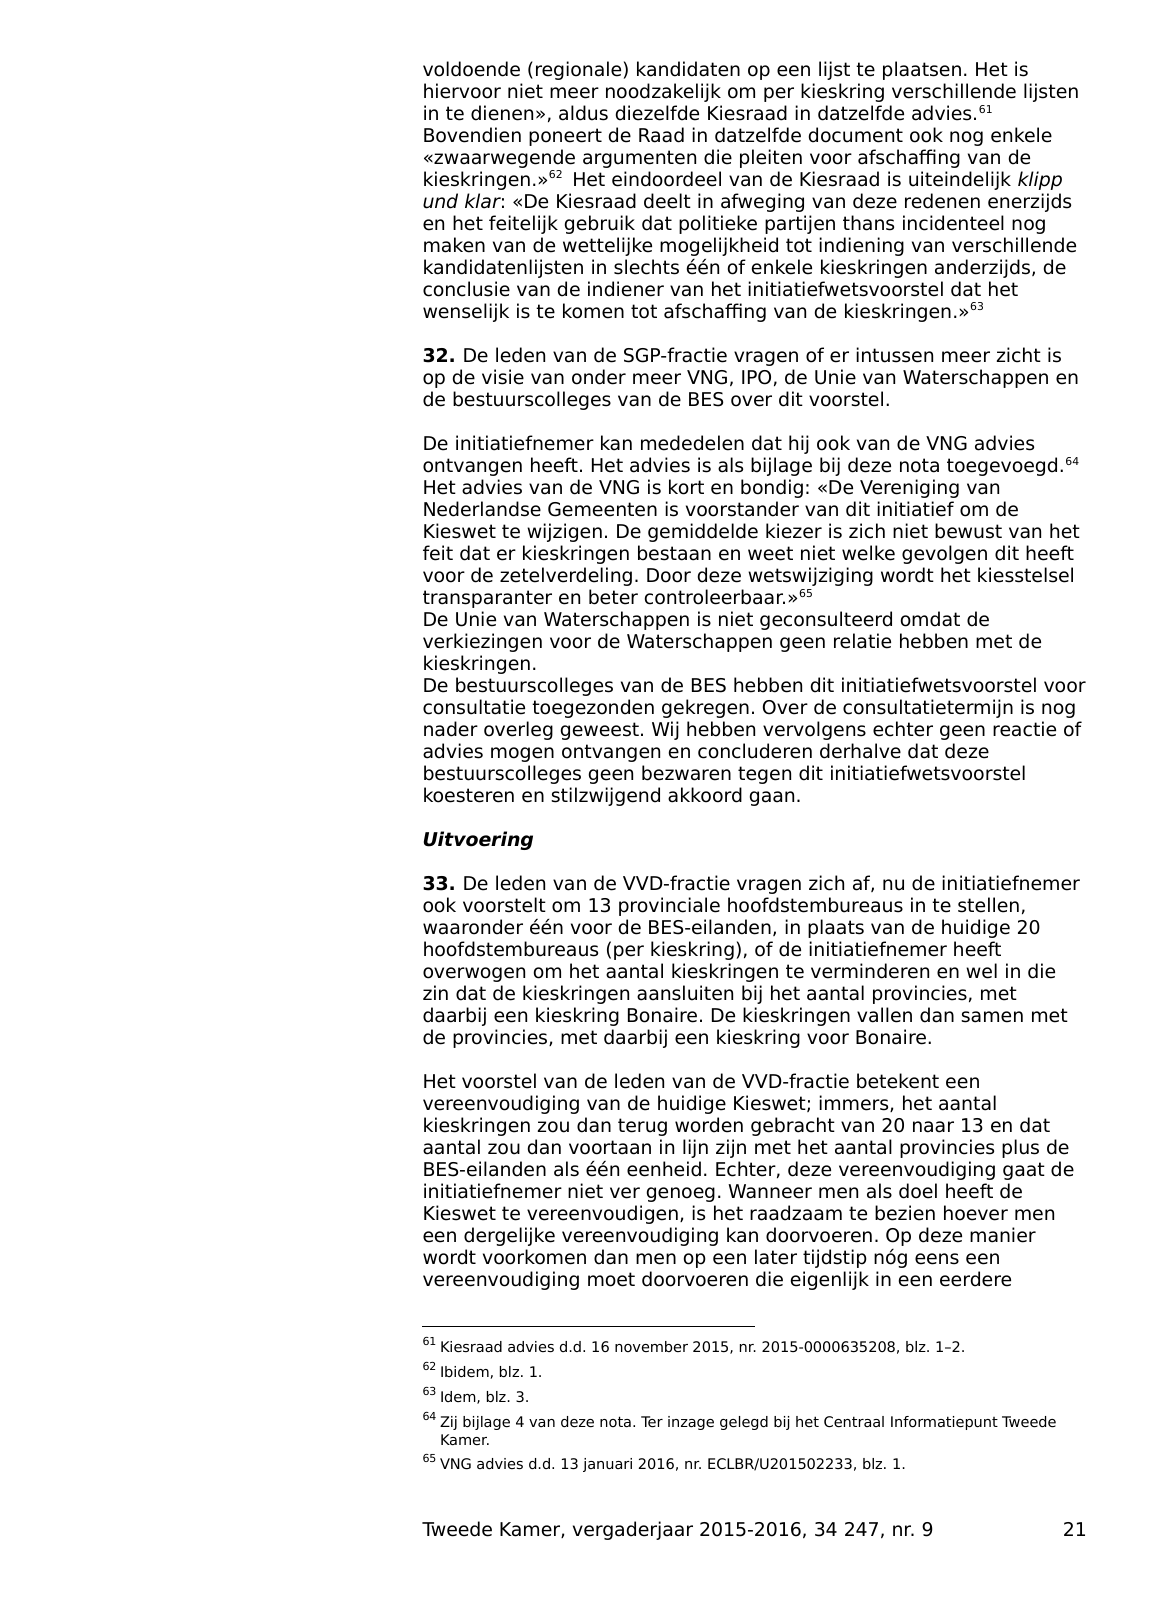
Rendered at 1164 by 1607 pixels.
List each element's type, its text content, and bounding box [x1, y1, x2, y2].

subtitle Uitvoering [422, 829, 1087, 851]
text De initiatiefnemer kan mededelen dat hij ook van de VNG advies ontvangen heeft. Het advies is als bijlage bij deze nota toegevoegd. Het advies van de VNG is kort en bondig: «De Vereniging van Nederlandse Gemeenten is voorstander van dit initiatief om de Kieswet te wijzigen. De gemiddelde kiezer is zich niet bewust van het feit dat er kieskringen bestaan en weet niet welke gevolgen dit heeft voor de zetelverdeling. Door deze wetswijziging wordt het kiesstelsel transparanter en beter controleerbaar.» [422, 433, 1087, 609]
text Kiesraad advies d.d. 16 november 2015, nr. 2015-0000635208, blz. 1–2. [422, 1335, 1087, 1357]
text Ibidem, blz. 1. [422, 1360, 1087, 1382]
text voldoende (regionale) kandidaten op een lijst te plaatsen. Het is hiervoor niet meer noodzakelijk om per kieskring verschillende lijsten in te dienen», aldus diezelfde Kiesraad in datzelfde advies. Bovendien poneert de Raad in datzelfde document ook nog enkele «zwaarwegende argumenten die pleiten voor afschaffing van de kieskringen.» Het eindoordeel van de Kiesraad is uiteindelijk klipp und klar: «De Kiesraad deelt in afweging van deze redenen enerzijds en het feitelijk gebruik dat politieke partijen thans incidenteel nog maken van de wettelijke mogelijkheid tot indiening van verschillende kandidatenlijsten in slechts één of enkele kieskringen anderzijds, de conclusie van de indiener van het initiatiefwetsvoorstel dat het wenselijk is te komen tot afschaffing van de kieskringen.» [422, 59, 1087, 323]
text De bestuurscolleges van de BES hebben dit initiatiefwetsvoorstel voor consultatie toegezonden gekregen. Over de consultatietermijn is nog nader overleg geweest. Wij hebben vervolgens echter geen reactie of advies mogen ontvangen en concluderen derhalve dat deze bestuurscolleges geen bezwaren tegen dit initiatiefwetsvoorstel koesteren en stilzwijgend akkoord gaan. [422, 675, 1087, 807]
text Zij bijlage 4 van deze nota. Ter inzage gelegd bij het Centraal Informatiepunt Tweede Kamer. [422, 1410, 1087, 1449]
text Idem, blz. 3. [422, 1385, 1087, 1407]
text 33. De leden van de VVD-fractie vragen zich af, nu de initiatiefnemer ook voorstelt om 13 provinciale hoofdstembureaus in te stellen, waaronder één voor de BES-eilanden, in plaats van de huidige 20 hoofdstembureaus (per kieskring), of de initiatiefnemer heeft overwogen om het aantal kieskringen te verminderen en wel in die zin dat de kieskringen aansluiten bij het aantal provincies, met daarbij een kieskring Bonaire. De kieskringen vallen dan samen met de provincies, met daarbij een kieskring voor Bonaire. [422, 873, 1087, 1049]
text De Unie van Waterschappen is niet geconsulteerd omdat de verkiezingen voor de Waterschappen geen relatie hebben met de kieskringen. [422, 609, 1087, 675]
text VNG advies d.d. 13 januari 2016, nr. ECLBR/U201502233, blz. 1. [422, 1452, 1087, 1474]
text 32. De leden van de SGP-fractie vragen of er intussen meer zicht is op de visie van onder meer VNG, IPO, de Unie van Waterschappen en de bestuurscolleges van de BES over dit voorstel. [422, 345, 1087, 411]
text Het voorstel van de leden van de VVD-fractie betekent een vereenvoudiging van de huidige Kieswet; immers, het aantal kieskringen zou dan terug worden gebracht van 20 naar 13 en dat aantal zou dan voortaan in lijn zijn met het aantal provincies plus de BES-eilanden als één eenheid. Echter, deze vereenvoudiging gaat de initiatiefnemer niet ver genoeg. Wanneer men als doel heeft de Kieswet te vereenvoudigen, is het raadzaam te bezien hoever men een dergelijke vereenvoudiging kan doorvoeren. Op deze manier wordt voorkomen dan men op een later tijdstip nóg eens een vereenvoudiging moet doorvoeren die eigenlijk in een eerdere [422, 1071, 1087, 1291]
